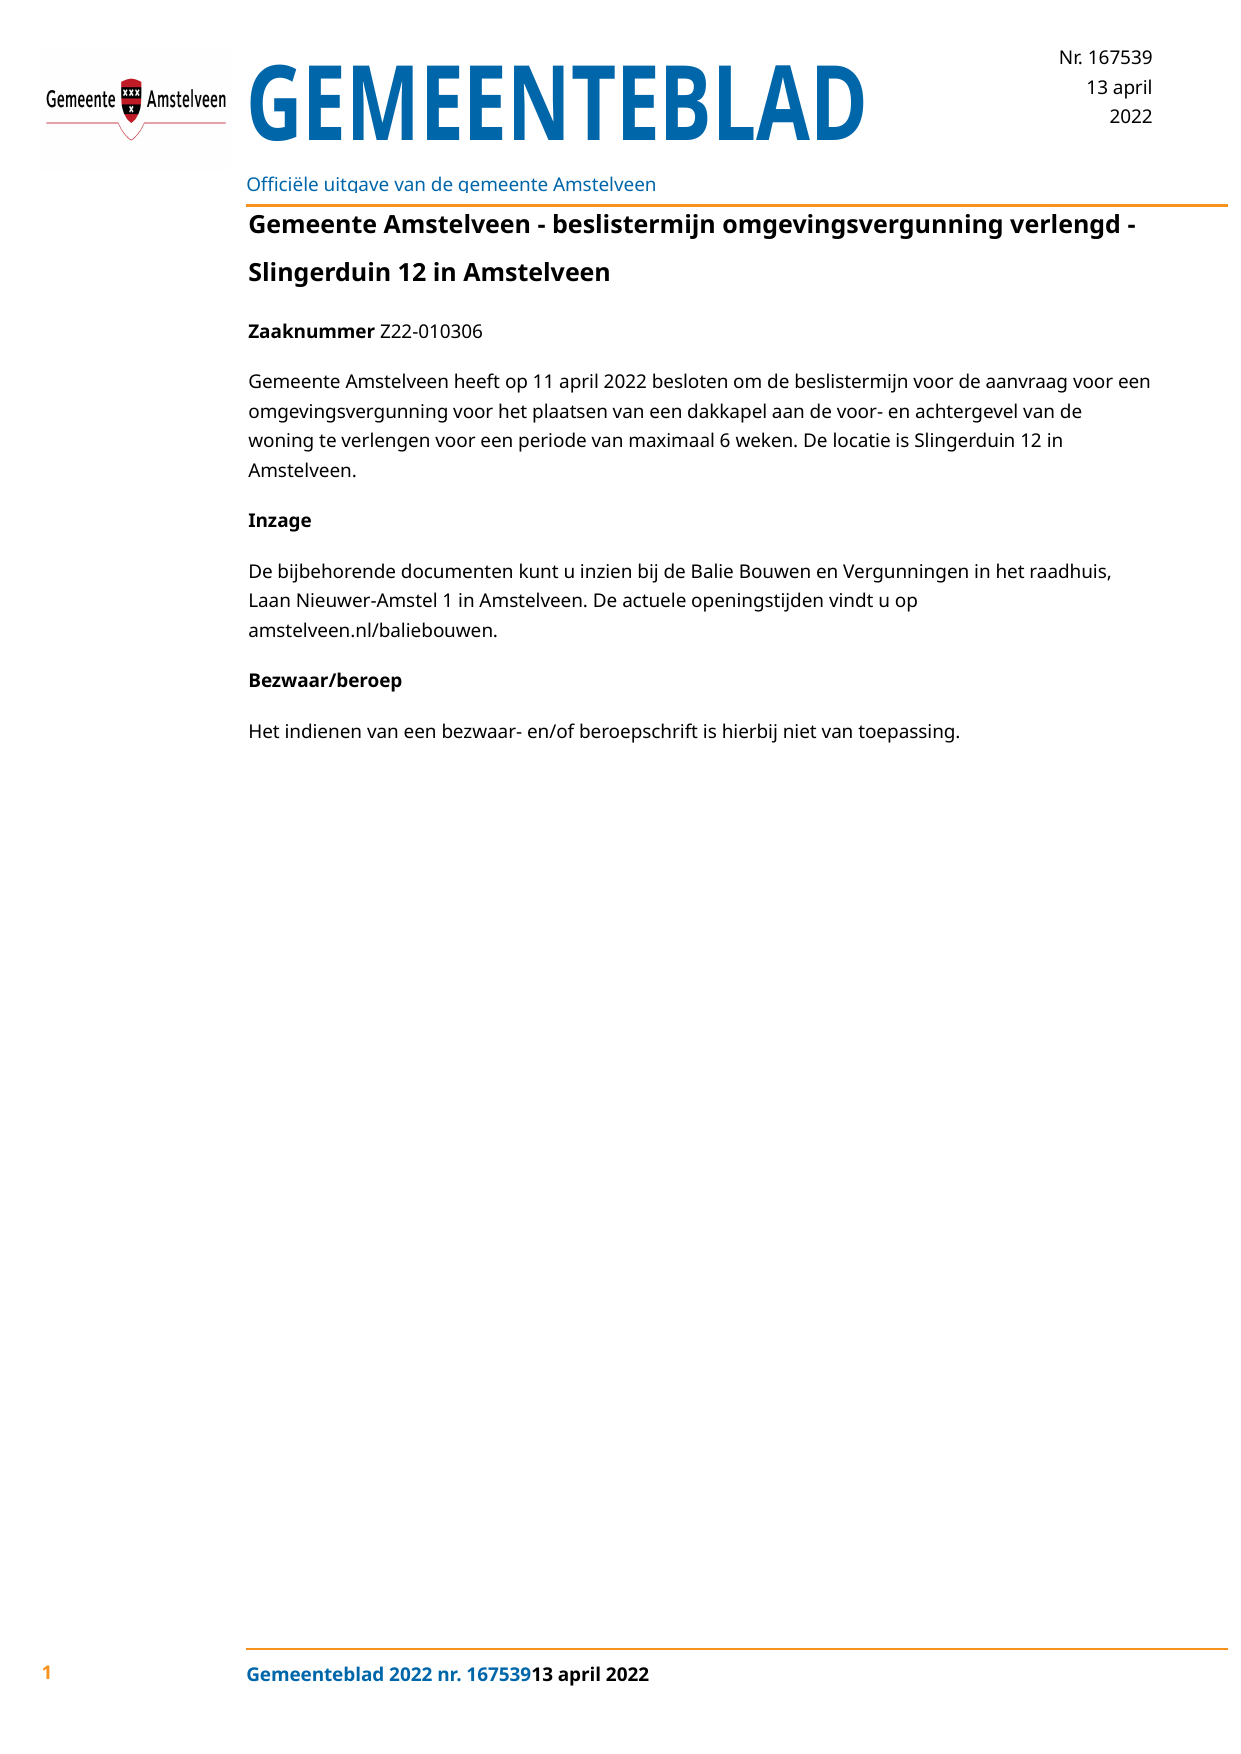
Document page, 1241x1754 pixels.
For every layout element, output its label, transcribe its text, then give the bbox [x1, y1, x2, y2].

text Het indienen van een bezwaar- en/of beroepschrift is hierbij niet van toepassing. [248, 718, 1152, 744]
text De bijbehorende documenten kunt u inzien bij de Balie Bouwen en Vergunningen in het raadhuis, Laan Nieuwer-Amstel 1 in Amstelveen. De actuele openingstijden vindt u op amstelveen.nl/baliebouwen. [248, 558, 1152, 643]
text Gemeente Amstelveen heeft op 11 april 2022 besloten om de beslistermijn voor de aanvraag voor een omgevingsvergunning voor het plaatsen van een dakkapel aan de voor- en achtergevel van de woning te verlengen voor een periode van maximaal 6 weken. De locatie is Slingerduin 12 in Amstelveen. [248, 368, 1152, 483]
text Inzage [248, 507, 1152, 533]
text Gemeente Amstelveen - beslistermijn omgevingsvergunning verlengd - Slingerduin 12 in Amstelveen [248, 207, 1152, 288]
text Zaaknummer Z22-010306 [248, 318, 1152, 344]
text Bezwaar/beroep [248, 667, 1152, 693]
picture [41, 47, 231, 172]
